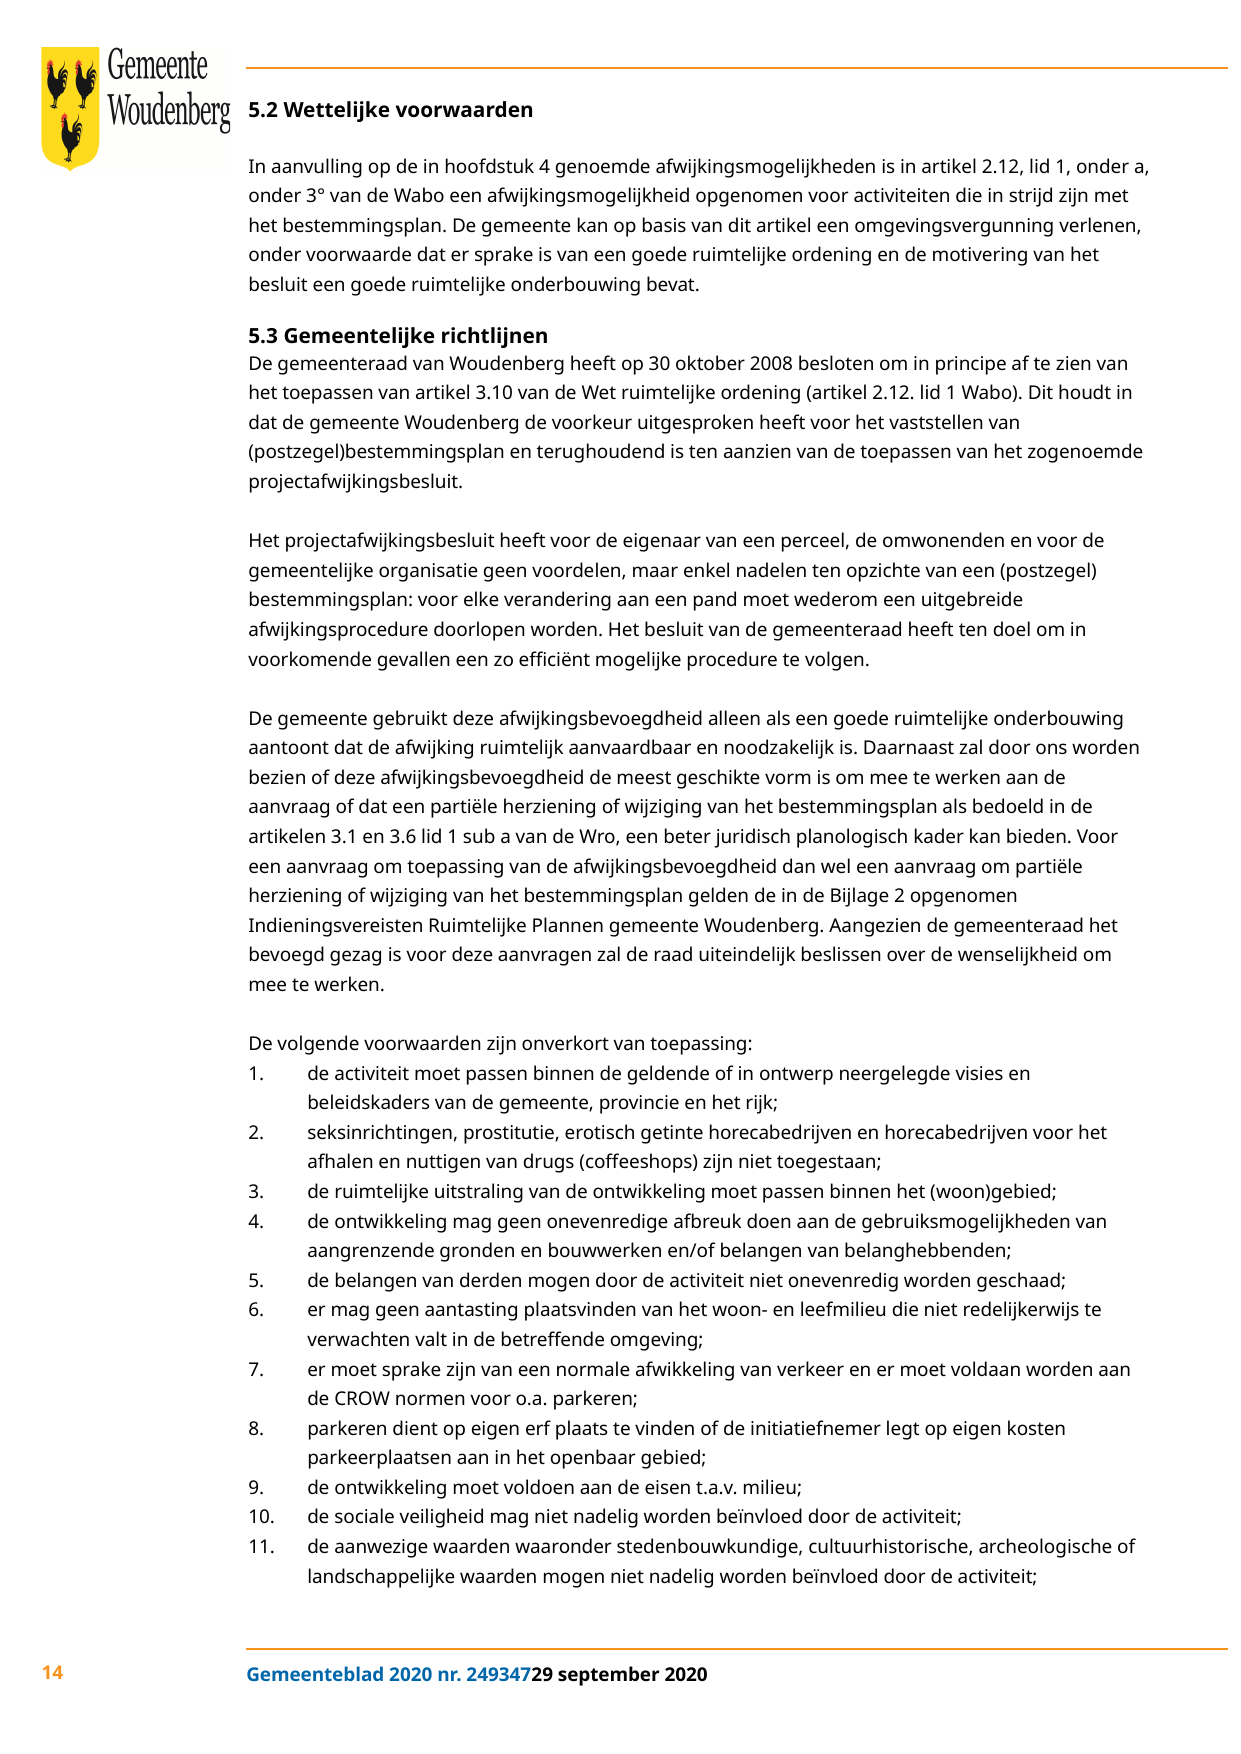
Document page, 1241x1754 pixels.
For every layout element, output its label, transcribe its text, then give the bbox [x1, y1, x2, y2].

list de aanwezige waarden waaronder stedenbouwkundige, cultuurhistorische, archeologische of landschappelijke waarden mogen niet nadelig worden beïnvloed door de activiteit; [248, 1533, 1152, 1589]
list seksinrichtingen, prostitutie, erotisch getinte horecabedrijven en horecabedrijven voor het afhalen en nuttigen van drugs (coffeeshops) zijn niet toegestaan; [248, 1119, 1152, 1174]
text De volgende voorwaarden zijn onverkort van toepassing: [248, 1030, 1152, 1056]
text Het projectafwijkingsbesluit heeft voor de eigenaar van een perceel, de omwonenden en voor de gemeentelijke organisatie geen voordelen, maar enkel nadelen ten opzichte van een (postzegel) bestemmingsplan: voor elke verandering aan een pand moet wederom een uitgebreide afwijkingsprocedure doorlopen worden. Het besluit van de gemeenteraad heeft ten doel om in voorkomende gevallen een zo efficiënt mogelijke procedure te volgen. [248, 527, 1152, 672]
list er mag geen aantasting plaatsvinden van het woon- en leefmilieu die niet redelijkerwijs te verwachten valt in de betreffende omgeving; [248, 1297, 1152, 1352]
list de ontwikkeling moet voldoen aan de eisen t.a.v. milieu; [248, 1474, 1152, 1500]
list de ruimtelijke uitstraling van de ontwikkeling moet passen binnen het (woon)gebied; [248, 1178, 1152, 1204]
list parkeren dient op eigen erf plaats te vinden of de initiatiefnemer legt op eigen kosten parkeerplaatsen aan in het openbaar gebied; [248, 1415, 1152, 1470]
list de activiteit moet passen binnen de geldende of in ontwerp neergelegde visies en beleidskaders van de gemeente, provincie en het rijk; [248, 1060, 1152, 1115]
text In aanvulling op de in hoofdstuk 4 genoemde afwijkingsmogelijkheden is in artikel 2.12, lid 1, onder a, onder 3° van de Wabo een afwijkingsmogelijkheid opgenomen voor activiteiten die in strijd zijn met het bestemmingsplan. De gemeente kan op basis van dit artikel een omgevingsvergunning verlenen, onder voorwaarde dat er sprake is van een goede ruimtelijke ordening en de motivering van het besluit een goede ruimtelijke onderbouwing bevat. [248, 153, 1152, 297]
list er moet sprake zijn van een normale afwikkeling van verkeer en er moet voldaan worden aan de CROW normen voor o.a. parkeren; [248, 1356, 1152, 1411]
list de belangen van derden mogen door de activiteit niet onevenredig worden geschaad; [248, 1267, 1152, 1293]
list de sociale veiligheid mag niet nadelig worden beïnvloed door de activiteit; [248, 1504, 1152, 1529]
text 5.2 Wettelijke voorwaarden [248, 95, 1152, 123]
list de ontwikkeling mag geen onevenredige afbreuk doen aan de gebruiksmogelijkheden van aangrenzende gronden en bouwwerken en/of belangen van belanghebbenden; [248, 1208, 1152, 1263]
text 5.3 Gemeentelijke richtlijnen [248, 322, 1152, 350]
picture [41, 47, 231, 172]
text De gemeente gebruikt deze afwijkingsbevoegdheid alleen als een goede ruimtelijke onderbouwing aantoont dat de afwijking ruimtelijk aanvaardbaar en noodzakelijk is. Daarnaast zal door ons worden bezien of deze afwijkingsbevoegdheid de meest geschikte vorm is om mee te werken aan de aanvraag of dat een partiële herziening of wijziging van het bestemmingsplan als bedoeld in de artikelen 3.1 en 3.6 lid 1 sub a van de Wro, een beter juridisch planologisch kader kan bieden. Voor een aanvraag om toepassing van de afwijkingsbevoegdheid dan wel een aanvraag om partiële herziening of wijziging van het bestemmingsplan gelden de in de Bijlage 2 opgenomen Indieningsvereisten Ruimtelijke Plannen gemeente Woudenberg. Aangezien de gemeenteraad het bevoegd gezag is voor deze aanvragen zal de raad uiteindelijk beslissen over de wenselijkheid om mee te werken. [248, 705, 1152, 997]
text De gemeenteraad van Woudenberg heeft op 30 oktober 2008 besloten om in principe af te zien van het toepassen van artikel 3.10 van de Wet ruimtelijke ordening (artikel 2.12. lid 1 Wabo). Dit houdt in dat de gemeente Woudenberg de voorkeur uitgesproken heeft voor het vaststellen van (postzegel)bestemmingsplan en terughoudend is ten aanzien van de toepassen van het zogenoemde projectafwijkingsbesluit. [248, 350, 1152, 494]
